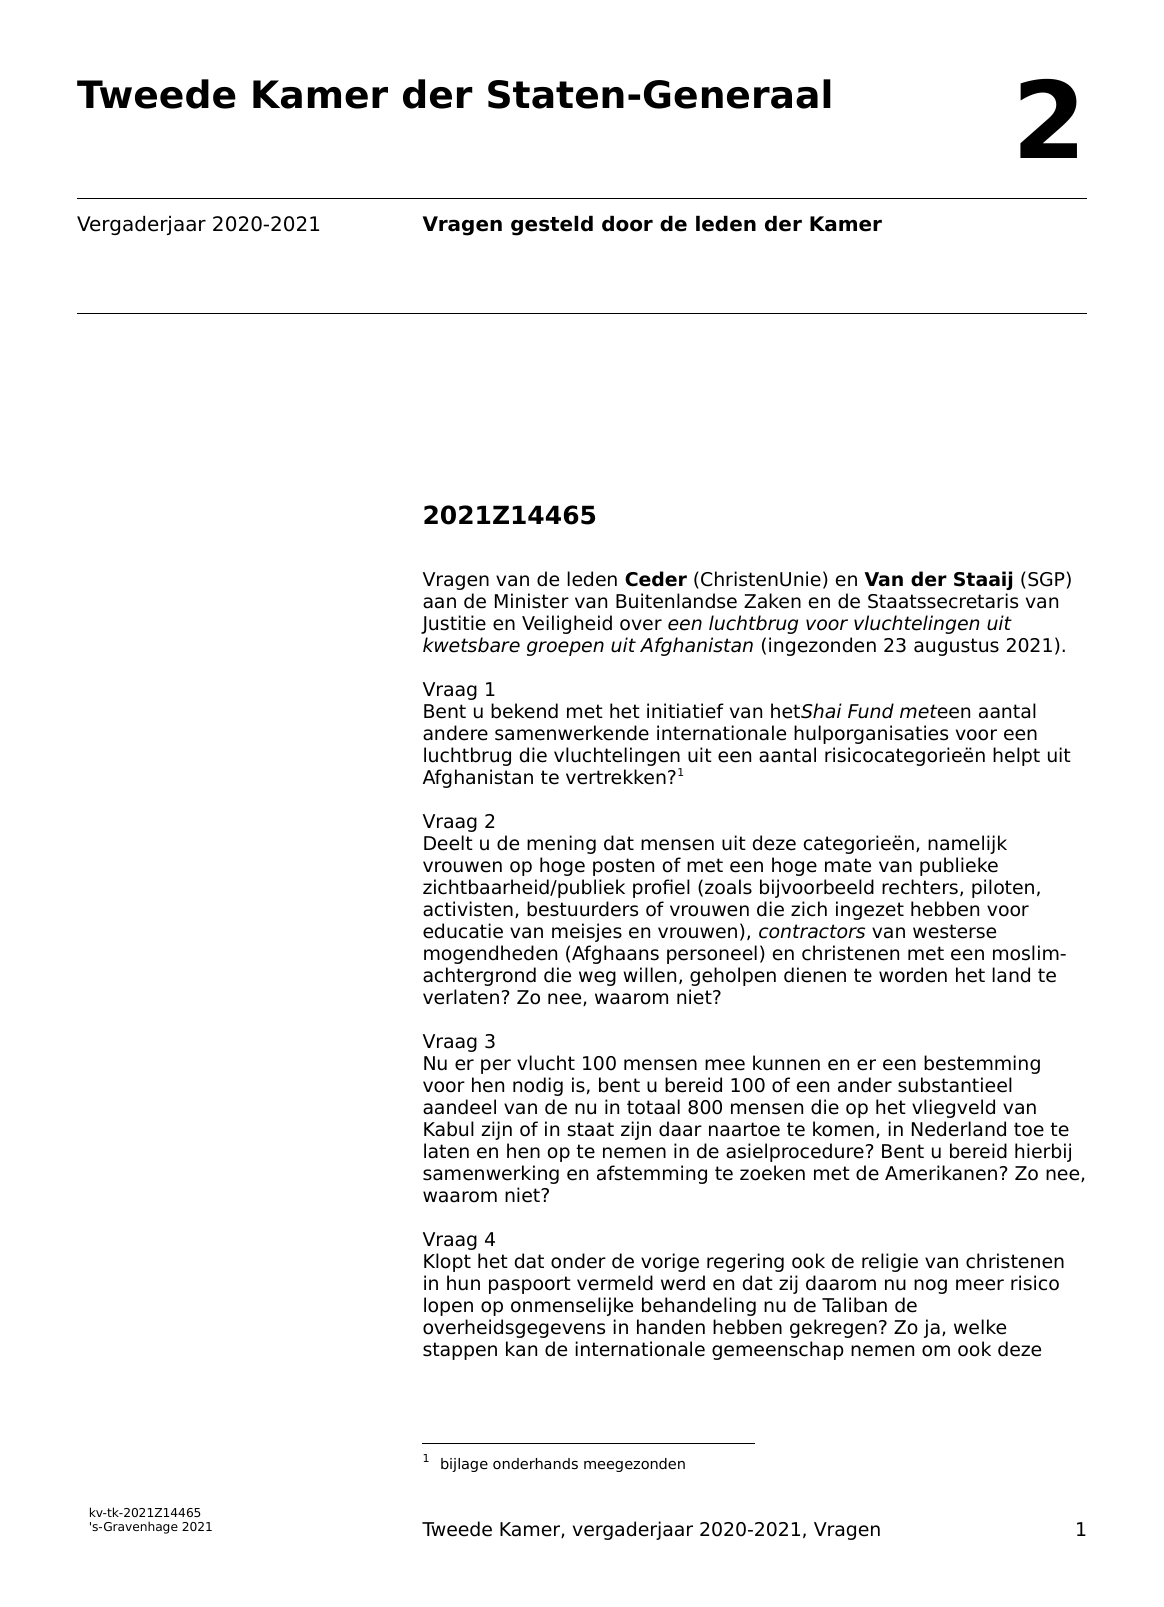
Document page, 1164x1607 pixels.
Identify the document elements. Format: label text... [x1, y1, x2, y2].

table_cell Vragen gesteld door de leden der Kamer [422, 199, 1087, 313]
text Vraag 2 [422, 811, 1087, 833]
text Nu er per vlucht 100 mensen mee kunnen en er een bestemming voor hen nodig is, bent u bereid 100 of een ander substantieel aandeel van de nu in totaal 800 mensen die op het vliegveld van Kabul zijn of in staat zijn daar naartoe te komen, in Nederland toe te laten en hen op te nemen in de asielprocedure? Bent u bereid hierbij samenwerking en afstemming te zoeken met de Amerikanen? Zo nee, waarom niet? [422, 1053, 1087, 1207]
text 2021Z14465 [422, 501, 1087, 531]
text Bent u bekend met het initiatief van hetShai Fund meteen aantal andere samenwerkende internationale hulporganisaties voor een luchtbrug die vluchtelingen uit een aantal risicocategorieën helpt uit Afghanistan te vertrekken? [422, 701, 1087, 789]
text Deelt u de mening dat mensen uit deze categorieën, namelijk vrouwen op hoge posten of met een hoge mate van publieke zichtbaarheid/publiek profiel (zoals bijvoorbeeld rechters, piloten, activisten, bestuurders of vrouwen die zich ingezet hebben voor educatie van meisjes en vrouwen), contractors van westerse mogendheden (Afghaans personeel) en christenen met een moslim-achtergrond die weg willen, geholpen dienen te worden het land te verlaten? Zo nee, waarom niet? [422, 833, 1087, 1009]
text Klopt het dat onder de vorige regering ook de religie van christenen in hun paspoort vermeld werd en dat zij daarom nu nog meer risico lopen op onmenselijke behandeling nu de Taliban de overheidsgegevens in handen hebben gekregen? Zo ja, welke stappen kan de internationale gemeenschap nemen om ook deze [422, 1251, 1087, 1361]
text kv-tk-2021Z14465 [88, 1506, 323, 1520]
text Vraag 3 [422, 1031, 1087, 1053]
text Vraag 4 [422, 1229, 1087, 1251]
table_header 2 [886, 59, 1087, 198]
text Vragen van de leden Ceder (ChristenUnie) en Van der Staaij (SGP) aan de Minister van Buitenlandse Zaken en de Staatssecretaris van Justitie en Veiligheid over een luchtbrug voor vluchtelingen uit kwetsbare groepen uit Afghanistan (ingezonden 23 augustus 2021). [422, 569, 1087, 657]
table_header Tweede Kamer der Staten-Generaal [77, 59, 886, 198]
text 's-Gravenhage 2021 [88, 1520, 323, 1534]
text bijlage onderhands meegezonden [422, 1452, 1087, 1474]
table_cell Vergaderjaar 2020-2021 [77, 199, 422, 313]
text Vraag 1 [422, 679, 1087, 701]
